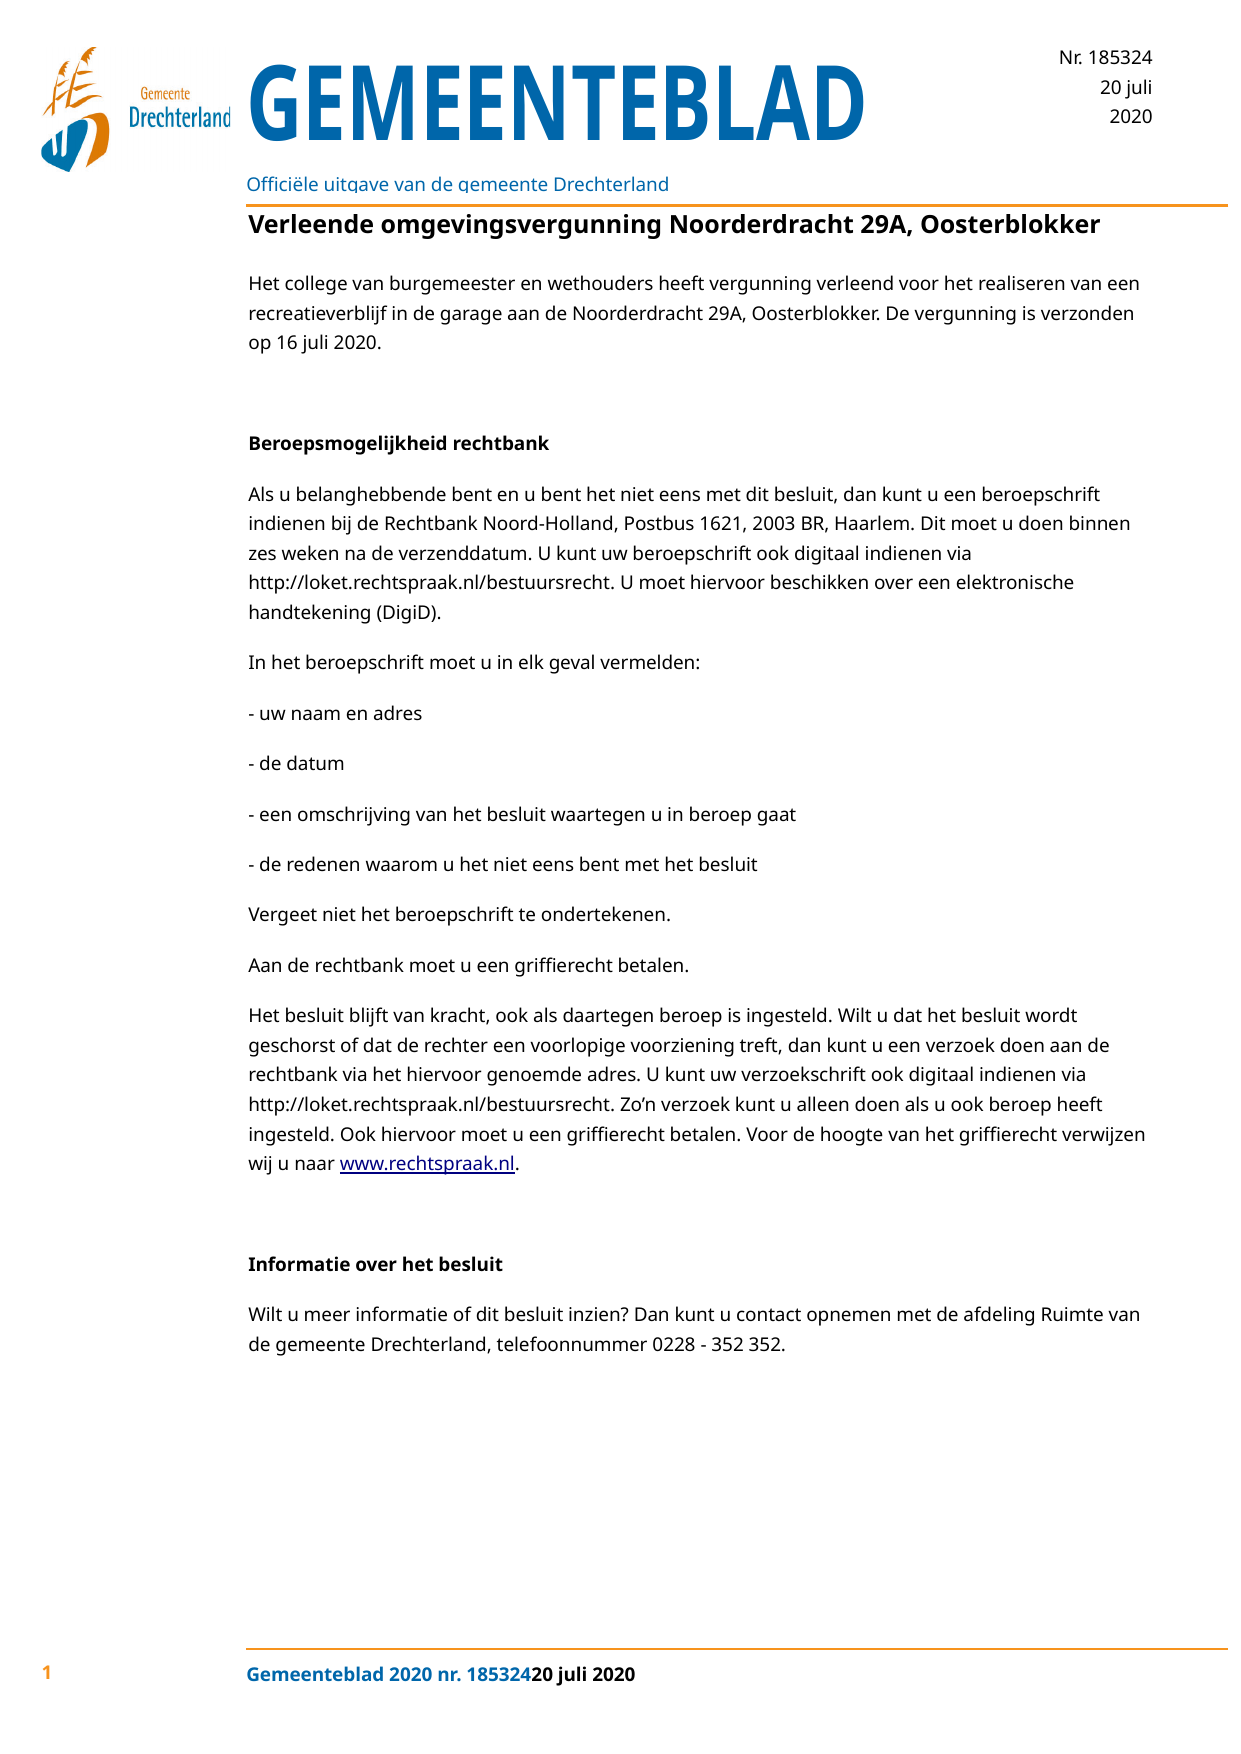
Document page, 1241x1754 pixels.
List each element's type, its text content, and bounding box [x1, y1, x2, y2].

text Als u belanghebbende bent en u bent het niet eens met dit besluit, dan kunt u een beroepschrift indienen bij de Rechtbank Noord-Holland, Postbus 1621, 2003 BR, Haarlem. Dit moet u doen binnen zes weken na de verzenddatum. U kunt uw beroepschrift ook digitaal indienen via http://loket.rechtspraak.nl/bestuursrecht. U moet hiervoor beschikken over een elektronische handtekening (DigiD). [248, 481, 1152, 625]
text Vergeet niet het beroepschrift te ondertekenen. [248, 902, 1152, 927]
text Beroepsmogelijkheid rechtbank [248, 430, 1152, 456]
text In het beroepschrift moet u in elk geval vermelden: [248, 649, 1152, 675]
text Informatie over het besluit [248, 1251, 1152, 1277]
text Het besluit blijft van kracht, ook als daartegen beroep is ingesteld. Wilt u dat het besluit wordt geschorst of dat de rechter een voorlopige voorziening treft, dan kunt u een verzoek doen aan de rechtbank via het hiervoor genoemde adres. U kunt uw verzoekschrift ook digitaal indienen via http://loket.rechtspraak.nl/bestuursrecht. Zo’n verzoek kunt u alleen doen als u ook beroep heeft ingesteld. Ook hiervoor moet u een griffierecht betalen. Voor de hoogte van het griffierecht verwijzen wij u naar www.rechtspraak.nl. [248, 1002, 1152, 1176]
picture [41, 47, 231, 172]
text Verleende omgevingsvergunning Noorderdracht 29A, Oosterblokker [248, 207, 1152, 241]
picture [41, 158, 64, 172]
text Het college van burgemeester en wethouders heeft vergunning verleend voor het realiseren van een recreatieverblijf in de garage aan de Noorderdracht 29A, Oosterblokker. De vergunning is verzonden op 16 juli 2020. [248, 270, 1152, 355]
text Wilt u meer informatie of dit besluit inzien? Dan kunt u contact opnemen met de afdeling Ruimte van de gemeente Drechterland, telefoonnummer 0228 - 352 352. [248, 1302, 1152, 1357]
picture [226, 115, 231, 124]
text - uw naam en adres [248, 700, 1152, 726]
text - de datum [248, 750, 1152, 776]
text - de redenen waarom u het niet eens bent met het besluit [248, 851, 1152, 877]
text Aan de rechtbank moet u een griffierecht betalen. [248, 952, 1152, 978]
text - een omschrijving van het besluit waartegen u in beroep gaat [248, 801, 1152, 826]
